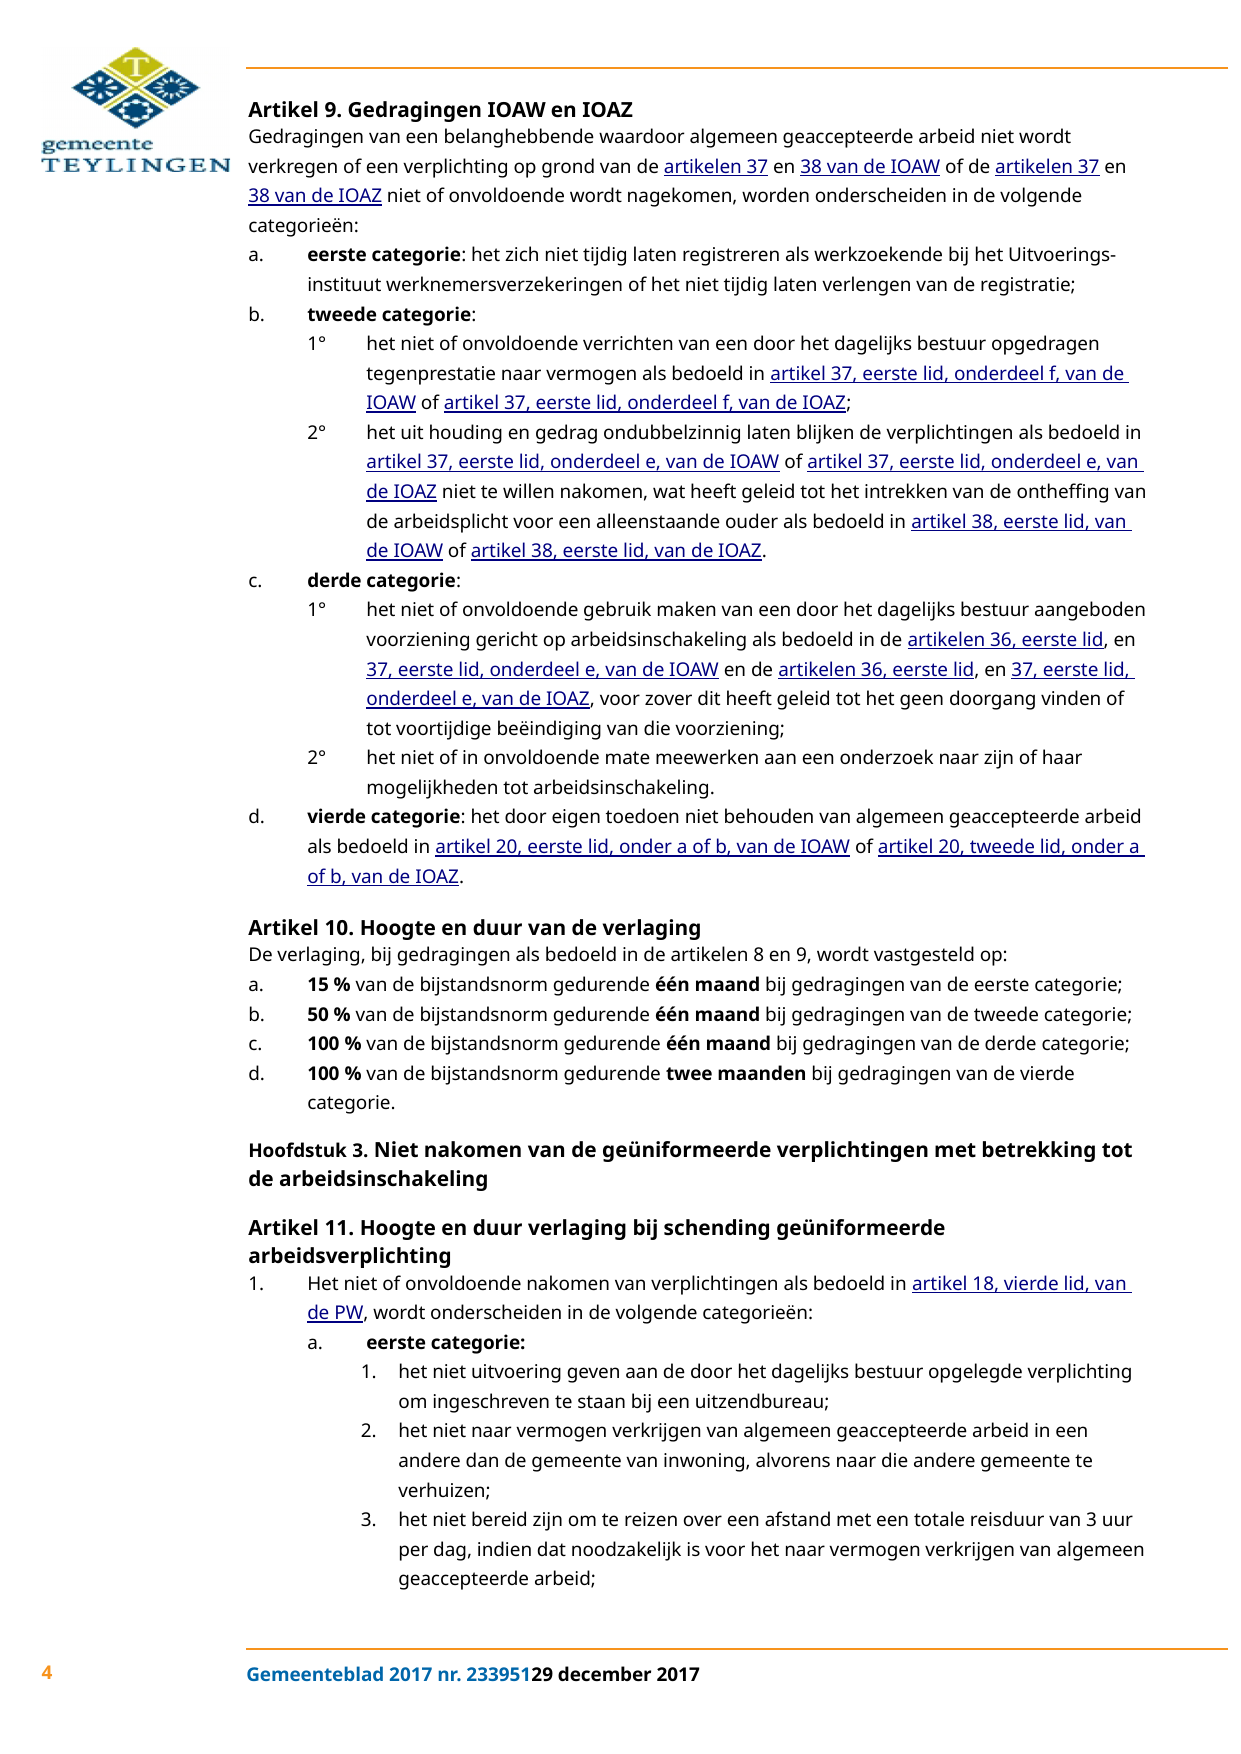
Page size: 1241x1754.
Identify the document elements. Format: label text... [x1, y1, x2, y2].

list tweede categorie: [248, 301, 1152, 326]
list Het niet of onvoldoende nakomen van verplichtingen als bedoeld in artikel 18, vierde lid, van de PW, wordt onderscheiden in de volgende categorieën: [248, 1270, 1152, 1325]
list vierde categorie: het door eigen toedoen niet behouden van algemeen geaccepteerde arbeid als bedoeld in artikel 20, eerste lid, onder a of b, van de IOAW of artikel 20, tweede lid, onder a of b, van de IOAZ. [248, 804, 1152, 888]
list het niet bereid zijn om te reizen over een afstand met een totale reisduur van 3 uur per dag, indien dat noodzakelijk is voor het naar vermogen verkrijgen van algemeen geaccepteerde arbeid; [361, 1506, 1152, 1591]
list het niet of onvoldoende gebruik maken van een door het dagelijks bestuur aangeboden voorziening gericht op arbeidsinschakeling als bedoeld in de artikelen 36, eerste lid, en 37, eerste lid, onderdeel e, van de IOAW en de artikelen 36, eerste lid, en 37, eerste lid, onderdeel e, van de IOAZ, voor zover dit heeft geleid tot het geen doorgang vinden of tot voortijdige beëindiging van die voorziening; [307, 597, 1152, 741]
text Artikel 9. Gedragingen IOAW en IOAZ [248, 95, 1152, 123]
list derde categorie: [248, 567, 1152, 593]
list 50 % van de bijstandsnorm gedurende één maand bij gedragingen van de tweede categorie; [248, 1001, 1152, 1027]
text Artikel 11. Hoogte en duur verlaging bij schending geüniformeerde arbeidsverplichting [248, 1213, 1152, 1270]
list het niet of onvoldoende verrichten van een door het dagelijks bestuur opgedragen tegenprestatie naar vermogen als bedoeld in artikel 37, eerste lid, onderdeel f, van de IOAW of artikel 37, eerste lid, onderdeel f, van de IOAZ; [307, 330, 1152, 415]
text De verlaging, bij gedragingen als bedoeld in de artikelen 8 en 9, wordt vastgesteld op: [248, 942, 1152, 967]
list het niet uitvoering geven aan de door het dagelijks bestuur opgelegde verplichting om ingeschreven te staan bij een uitzendbureau; [361, 1358, 1152, 1414]
list eerste categorie: het zich niet tijdig laten registreren als werkzoekende bij het Uitvoerings-instituut werknemersverzekeringen of het niet tijdig laten verlengen van de registratie; [248, 242, 1152, 297]
text Artikel 10. Hoogte en duur van de verlaging [248, 913, 1152, 942]
list eerste categorie: [307, 1329, 1152, 1355]
list het niet of in onvoldoende mate meewerken aan een onderzoek naar zijn of haar mogelijkheden tot arbeidsinschakeling. [307, 744, 1152, 800]
list het niet naar vermogen verkrijgen van algemeen geaccepteerde arbeid in een andere dan de gemeente van inwoning, alvorens naar die andere gemeente te verhuizen; [361, 1418, 1152, 1503]
list 100 % van de bijstandsnorm gedurende twee maanden bij gedragingen van de vierde categorie. [248, 1060, 1152, 1115]
text Gedragingen van een belanghebbende waardoor algemeen geaccepteerde arbeid niet wordt verkregen of een verplichting op grond van de artikelen 37 en 38 van de IOAW of de artikelen 37 en 38 van de IOAZ niet of onvoldoende wordt nagekomen, worden onderscheiden in de volgende categorieën: [248, 123, 1152, 238]
text Hoofdstuk 3. Niet nakomen van de geüniformeerde verplichtingen met betrekking tot de arbeidsinschakeling [248, 1135, 1152, 1192]
picture [41, 47, 231, 172]
list 15 % van de bijstandsnorm gedurende één maand bij gedragingen van de eerste categorie; [248, 971, 1152, 997]
list 100 % van de bijstandsnorm gedurende één maand bij gedragingen van de derde categorie; [248, 1030, 1152, 1056]
list het uit houding en gedrag ondubbelzinnig laten blijken de verplichtingen als bedoeld in artikel 37, eerste lid, onderdeel e, van de IOAW of artikel 37, eerste lid, onderdeel e, van de IOAZ niet te willen nakomen, wat heeft geleid tot het intrekken van de ontheffing van de arbeidsplicht voor een alleenstaande ouder als bedoeld in artikel 38, eerste lid, van de IOAW of artikel 38, eerste lid, van de IOAZ. [307, 419, 1152, 563]
